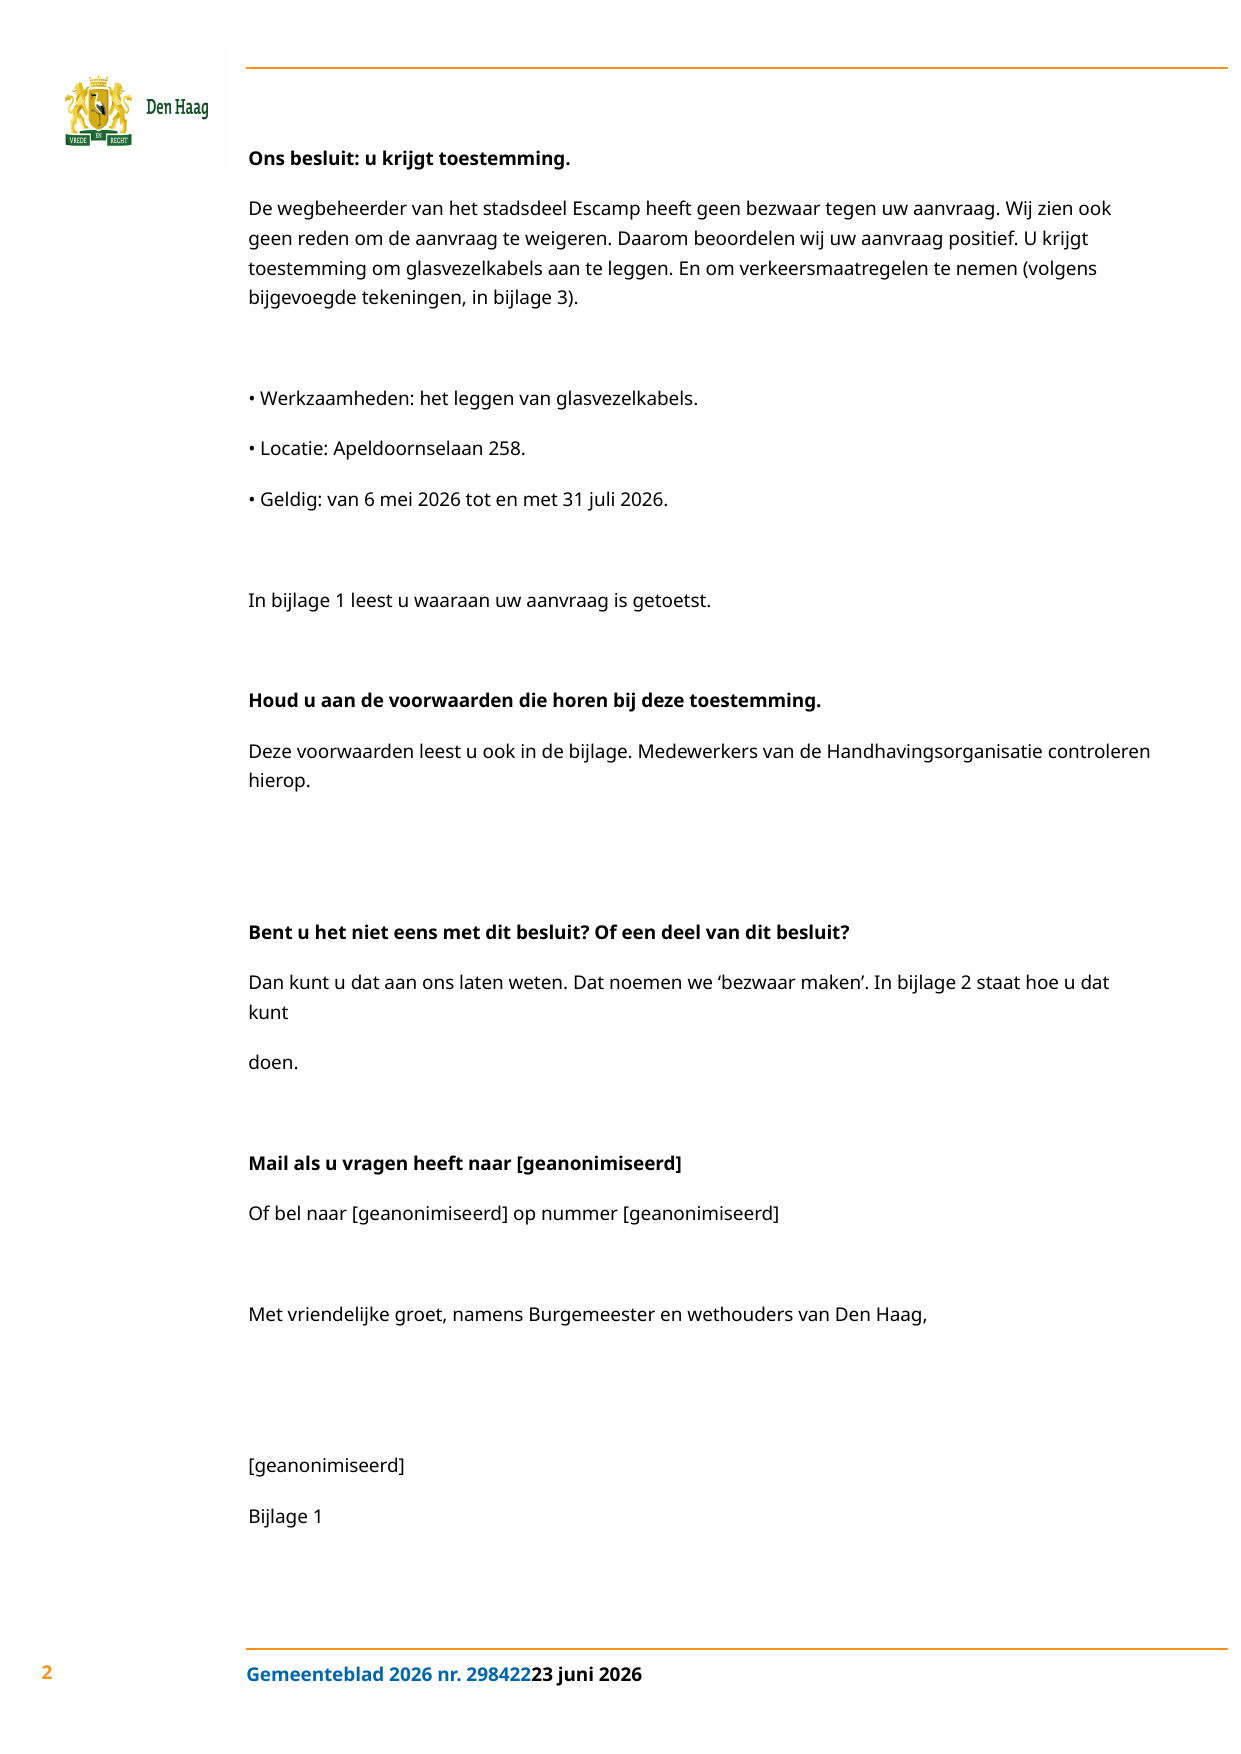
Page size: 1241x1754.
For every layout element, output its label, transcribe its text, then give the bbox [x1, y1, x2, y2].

text • Locatie: Apeldoornselaan 258. [248, 436, 1152, 461]
text Met vriendelijke groet, namens Burgemeester en wethouders van Den Haag, [248, 1301, 1152, 1327]
text Mail als u vragen heeft naar [geanonimiseerd] [248, 1150, 1152, 1176]
text Houd u aan de voorwaarden die horen bij deze toestemming. [248, 688, 1152, 713]
text De wegbeheerder van het stadsdeel Escamp heeft geen bezwaar tegen uw aanvraag. Wij zien ook geen reden om de aanvraag te weigeren. Daarom beoordelen wij uw aanvraag positief. U krijgt toestemming om glasvezelkabels aan te leggen. En om verkeersmaatregelen te nemen (volgens bijgevoegde tekeningen, in bijlage 3). [248, 196, 1152, 310]
text Deze voorwaarden leest u ook in de bijlage. Medewerkers van de Handhavingsorganisatie controleren hierop. [248, 738, 1152, 793]
text Ons besluit: u krijgt toestemming. [248, 145, 1152, 171]
text Dan kunt u dat aan ons laten weten. Dat noemen we ‘bezwaar maken’. In bijlage 2 staat hoe u dat kunt [248, 969, 1152, 1025]
text [geanonimiseerd] [248, 1453, 1152, 1478]
text Bent u het niet eens met dit besluit? Of een deel van dit besluit? [248, 919, 1152, 945]
text Of bel naar [geanonimiseerd] op nummer [geanonimiseerd] [248, 1201, 1152, 1226]
text In bijlage 1 leest u waaraan uw aanvraag is getoetst. [248, 587, 1152, 613]
text Bijlage 1 [248, 1503, 1152, 1529]
text doen. [248, 1049, 1152, 1075]
picture [41, 47, 231, 172]
text • Geldig: van 6 mei 2026 tot en met 31 juli 2026. [248, 486, 1152, 512]
text • Werkzaamheden: het leggen van glasvezelkabels. [248, 385, 1152, 411]
